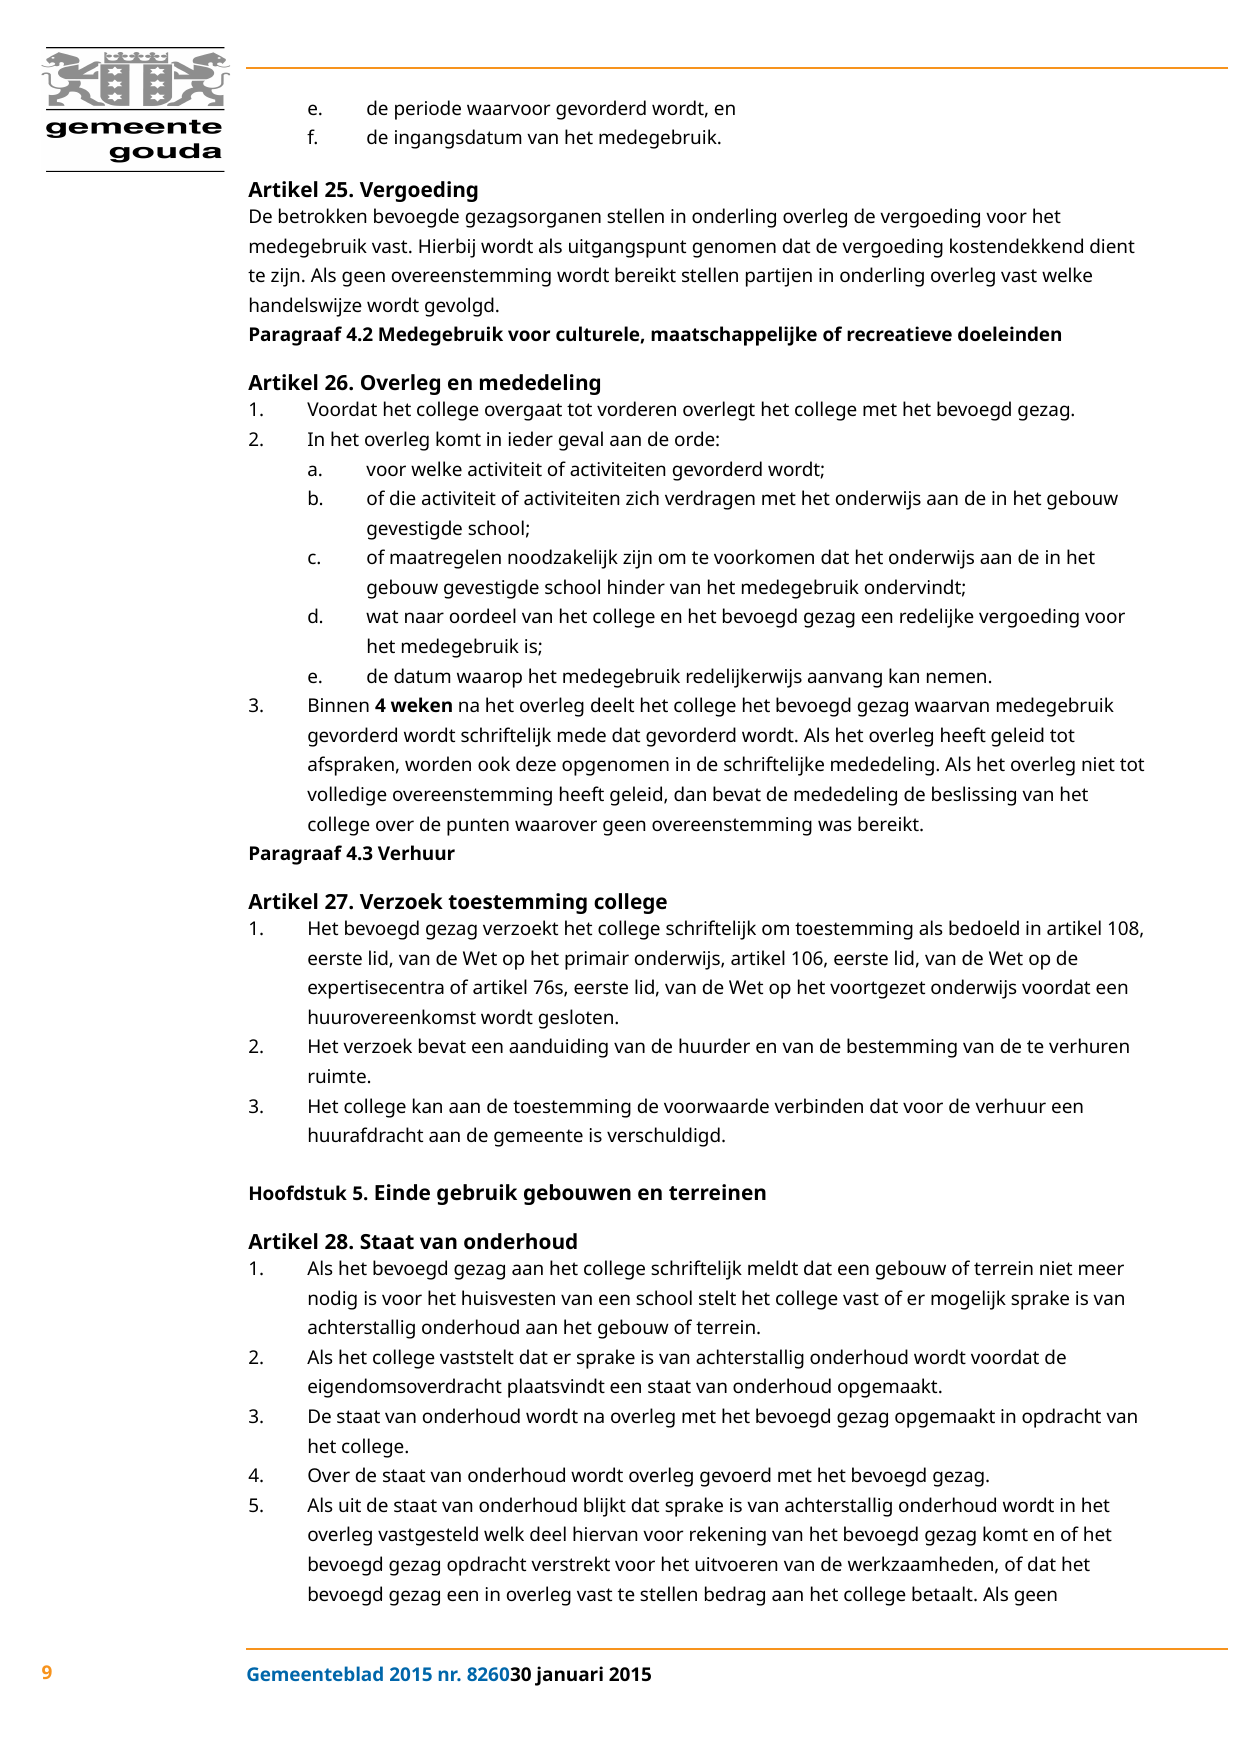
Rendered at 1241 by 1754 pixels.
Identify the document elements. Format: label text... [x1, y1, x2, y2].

text Artikel 26. Overleg en mededeling [248, 368, 1152, 397]
text Hoofdstuk 5. Einde gebruik gebouwen en terreinen [248, 1178, 1152, 1206]
text Artikel 25. Vergoeding [248, 175, 1152, 203]
list of maatregelen noodzakelijk zijn om te voorkomen dat het onderwijs aan de in het gebouw gevestigde school hinder van het medegebruik ondervindt; [307, 544, 1152, 600]
text Paragraaf 4.3 Verhuur [248, 840, 1152, 866]
list Voordat het college overgaat tot vorderen overlegt het college met het bevoegd gezag. [248, 397, 1152, 422]
list Als het college vaststelt dat er sprake is van achterstallig onderhoud wordt voordat de eigendomsoverdracht plaatsvindt een staat van onderhoud opgemaakt. [248, 1344, 1152, 1399]
list de datum waarop het medegebruik redelijkerwijs aanvang kan nemen. [307, 663, 1152, 688]
text Paragraaf 4.2 Medegebruik voor culturele, maatschappelijke of recreatieve doeleinden [248, 322, 1152, 347]
text De betrokken bevoegde gezagsorganen stellen in onderling overleg de vergoeding voor het medegebruik vast. Hierbij wordt als uitgangspunt genomen dat de vergoeding kostendekkend dient te zijn. Als geen overeenstemming wordt bereikt stellen partijen in onderling overleg vast welke handelswijze wordt gevolgd. [248, 203, 1152, 318]
list de periode waarvoor gevorderd wordt, en [307, 95, 1152, 121]
list of die activiteit of activiteiten zich verdragen met het onderwijs aan de in het gebouw gevestigde school; [307, 485, 1152, 541]
text Artikel 27. Verzoek toestemming college [248, 887, 1152, 915]
list voor welke activiteit of activiteiten gevorderd wordt; [307, 456, 1152, 481]
list Het college kan aan de toestemming de voorwaarde verbinden dat voor de verhuur een huurafdracht aan de gemeente is verschuldigd. [248, 1093, 1152, 1148]
text Artikel 28. Staat van onderhoud [248, 1227, 1152, 1255]
list de ingangsdatum van het medegebruik. [307, 124, 1152, 150]
picture [41, 47, 231, 172]
list De staat van onderhoud wordt na overleg met het bevoegd gezag opgemaakt in opdracht van het college. [248, 1403, 1152, 1459]
list Het bevoegd gezag verzoekt het college schriftelijk om toestemming als bedoeld in artikel 108, eerste lid, van de Wet op het primair onderwijs, artikel 106, eerste lid, van de Wet op de expertisecentra of artikel 76s, eerste lid, van de Wet op het voortgezet onderwijs voordat een huurovereenkomst wordt gesloten. [248, 915, 1152, 1030]
list Het verzoek bevat een aanduiding van de huurder en van de bestemming van de te verhuren ruimte. [248, 1034, 1152, 1089]
list Over de staat van onderhoud wordt overleg gevoerd met het bevoegd gezag. [248, 1462, 1152, 1488]
list Als uit de staat van onderhoud blijkt dat sprake is van achterstallig onderhoud wordt in het overleg vastgesteld welk deel hiervan voor rekening van het bevoegd gezag komt en of het bevoegd gezag opdracht verstrekt voor het uitvoeren van de werkzaamheden, of dat het bevoegd gezag een in overleg vast te stellen bedrag aan het college betaalt. Als geen [248, 1492, 1152, 1607]
list Als het bevoegd gezag aan het college schriftelijk meldt dat een gebouw of terrein niet meer nodig is voor het huisvesten van een school stelt het college vast of er mogelijk sprake is van achterstallig onderhoud aan het gebouw of terrein. [248, 1255, 1152, 1340]
list Binnen 4 weken na het overleg deelt het college het bevoegd gezag waarvan medegebruik gevorderd wordt schriftelijk mede dat gevorderd wordt. Als het overleg heeft geleid tot afspraken, worden ook deze opgenomen in de schriftelijke mededeling. Als het overleg niet tot volledige overeenstemming heeft geleid, dan bevat de mededeling de beslissing van het college over de punten waarover geen overeenstemming was bereikt. [248, 692, 1152, 836]
list In het overleg komt in ieder geval aan de orde: [248, 426, 1152, 452]
list wat naar oordeel van het college en het bevoegd gezag een redelijke vergoeding voor het medegebruik is; [307, 604, 1152, 659]
